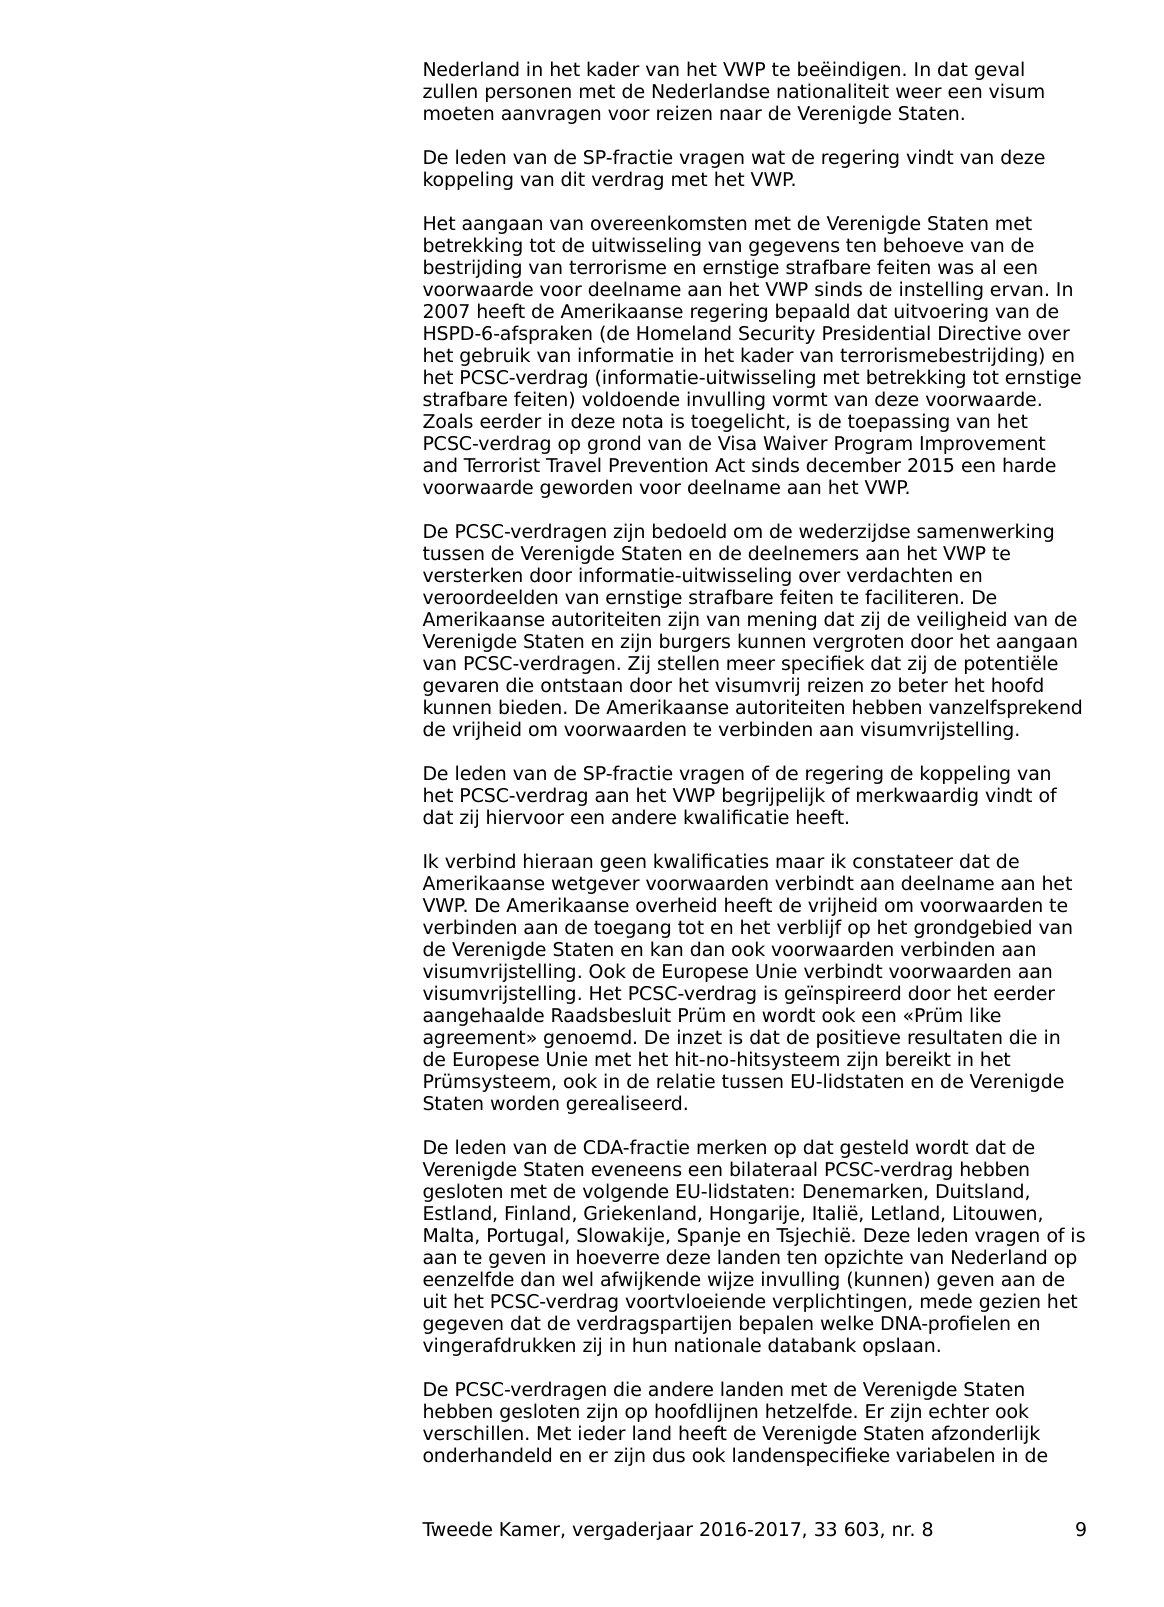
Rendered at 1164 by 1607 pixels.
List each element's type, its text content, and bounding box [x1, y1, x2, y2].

text De PCSC-verdragen zijn bedoeld om de wederzijdse samenwerking tussen de Verenigde Staten en de deelnemers aan het VWP te versterken door informatie-uitwisseling over verdachten en veroordeelden van ernstige strafbare feiten te faciliteren. De Amerikaanse autoriteiten zijn van mening dat zij de veiligheid van de Verenigde Staten en zijn burgers kunnen vergroten door het aangaan van PCSC-verdragen. Zij stellen meer specifiek dat zij de potentiële gevaren die ontstaan door het visumvrij reizen zo beter het hoofd kunnen bieden. De Amerikaanse autoriteiten hebben vanzelfsprekend de vrijheid om voorwaarden te verbinden aan visumvrijstelling. [422, 521, 1087, 741]
text De leden van de SP-fractie vragen of de regering de koppeling van het PCSC-verdrag aan het VWP begrijpelijk of merkwaardig vindt of dat zij hiervoor een andere kwalificatie heeft. [422, 763, 1087, 829]
text Nederland in het kader van het VWP te beëindigen. In dat geval zullen personen met de Nederlandse nationaliteit weer een visum moeten aanvragen voor reizen naar de Verenigde Staten. [422, 59, 1087, 125]
text Het aangaan van overeenkomsten met de Verenigde Staten met betrekking tot de uitwisseling van gegevens ten behoeve van de bestrijding van terrorisme en ernstige strafbare feiten was al een voorwaarde voor deelname aan het VWP sinds de instelling ervan. In 2007 heeft de Amerikaanse regering bepaald dat uitvoering van de HSPD-6-afspraken (de Homeland Security Presidential Directive over het gebruik van informatie in het kader van terrorismebestrijding) en het PCSC-verdrag (informatie-uitwisseling met betrekking tot ernstige strafbare feiten) voldoende invulling vormt van deze voorwaarde. Zoals eerder in deze nota is toegelicht, is de toepassing van het PCSC-verdrag op grond van de Visa Waiver Program Improvement and Terrorist Travel Prevention Act sinds december 2015 een harde voorwaarde geworden voor deelname aan het VWP. [422, 213, 1087, 499]
text De leden van de SP-fractie vragen wat de regering vindt van deze koppeling van dit verdrag met het VWP. [422, 147, 1087, 191]
text De PCSC-verdragen die andere landen met de Verenigde Staten hebben gesloten zijn op hoofdlijnen hetzelfde. Er zijn echter ook verschillen. Met ieder land heeft de Verenigde Staten afzonderlijk onderhandeld en er zijn dus ook landenspecifieke variabelen in de [422, 1379, 1087, 1467]
text De leden van de CDA-fractie merken op dat gesteld wordt dat de Verenigde Staten eveneens een bilateraal PCSC-verdrag hebben gesloten met de volgende EU-lidstaten: Denemarken, Duitsland, Estland, Finland, Griekenland, Hongarije, Italië, Letland, Litouwen, Malta, Portugal, Slowakije, Spanje en Tsjechië. Deze leden vragen of is aan te geven in hoeverre deze landen ten opzichte van Nederland op eenzelfde dan wel afwijkende wijze invulling (kunnen) geven aan de uit het PCSC-verdrag voortvloeiende verplichtingen, mede gezien het gegeven dat de verdragspartijen bepalen welke DNA-profielen en vingerafdrukken zij in hun nationale databank opslaan. [422, 1137, 1087, 1357]
text Ik verbind hieraan geen kwalificaties maar ik constateer dat de Amerikaanse wetgever voorwaarden verbindt aan deelname aan het VWP. De Amerikaanse overheid heeft de vrijheid om voorwaarden te verbinden aan de toegang tot en het verblijf op het grondgebied van de Verenigde Staten en kan dan ook voorwaarden verbinden aan visumvrijstelling. Ook de Europese Unie verbindt voorwaarden aan visumvrijstelling. Het PCSC-verdrag is geïnspireerd door het eerder aangehaalde Raadsbesluit Prüm en wordt ook een «Prüm like agreement» genoemd. De inzet is dat de positieve resultaten die in de Europese Unie met het hit-no-hitsysteem zijn bereikt in het Prümsysteem, ook in de relatie tussen EU-lidstaten en de Verenigde Staten worden gerealiseerd. [422, 851, 1087, 1115]
